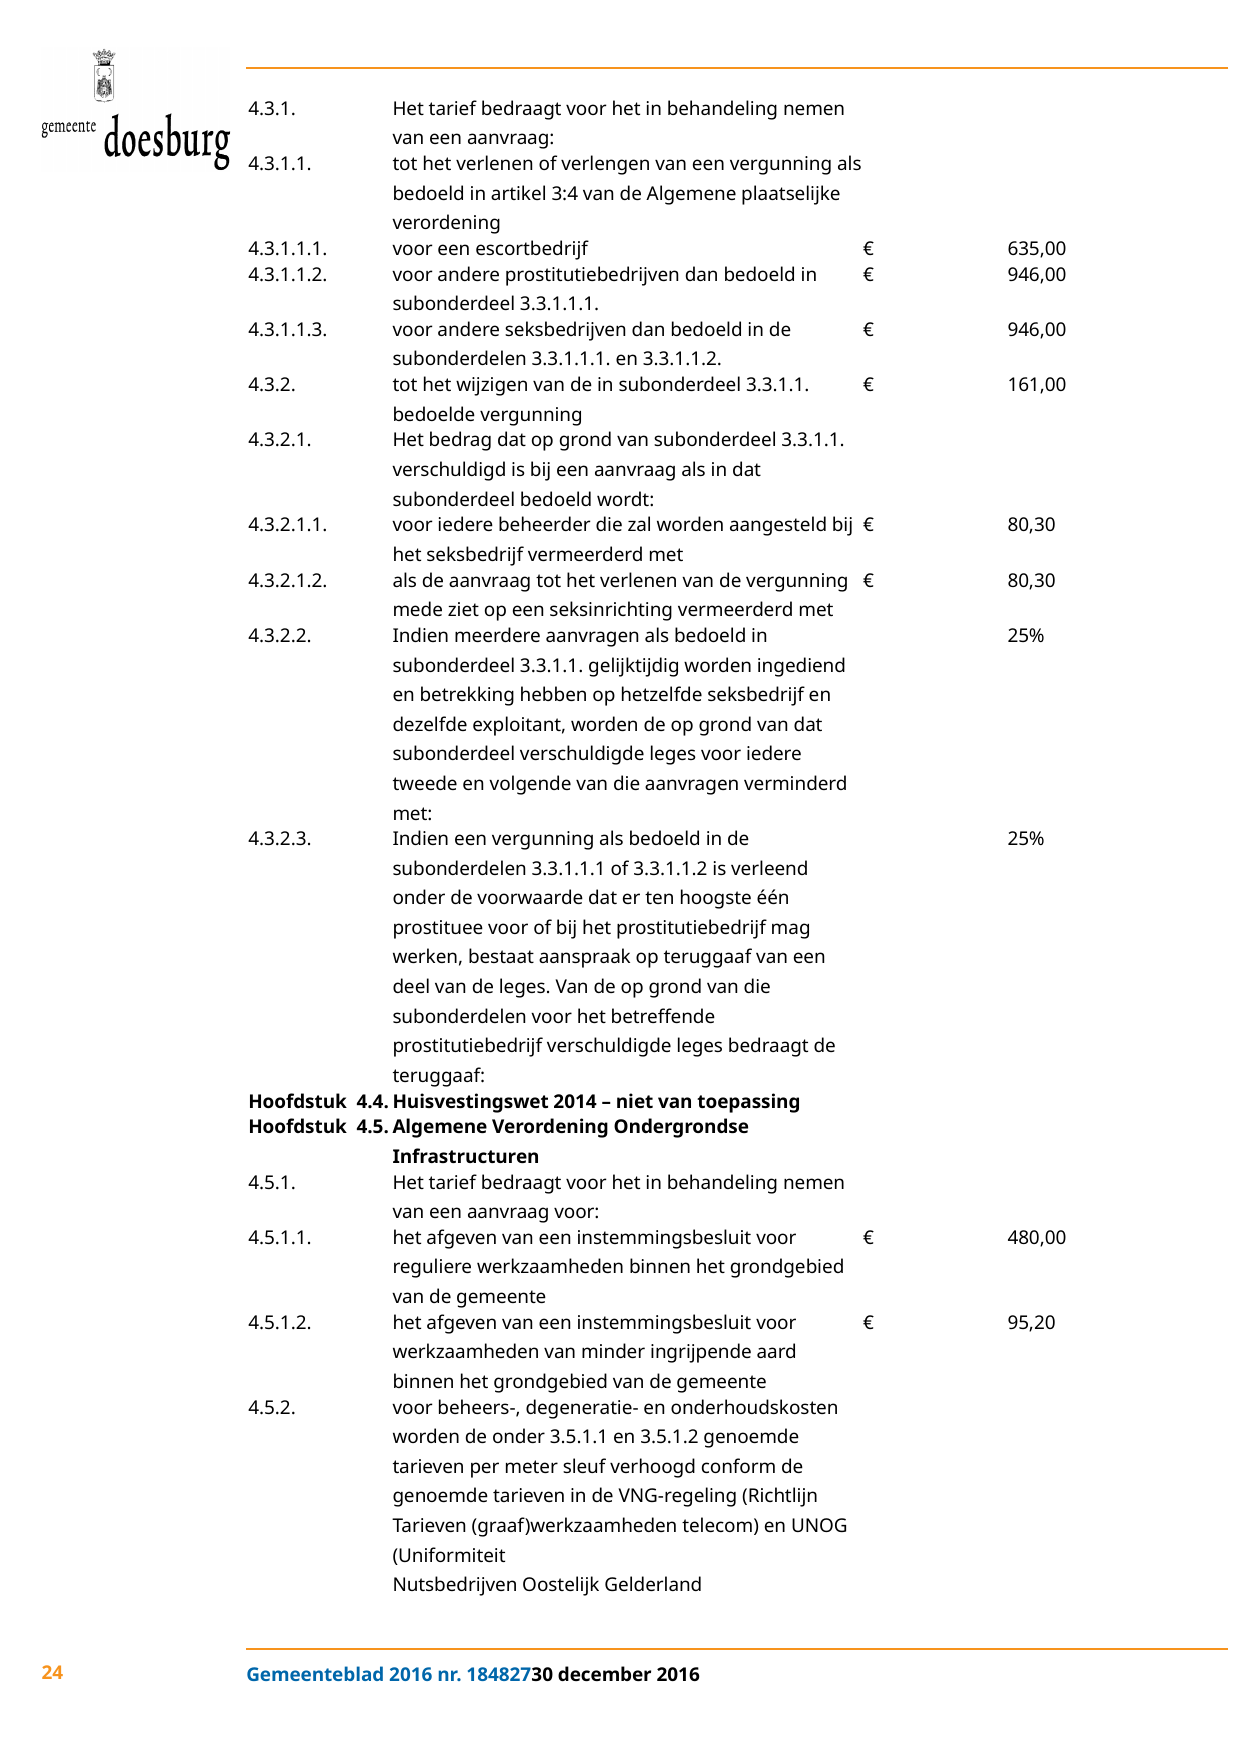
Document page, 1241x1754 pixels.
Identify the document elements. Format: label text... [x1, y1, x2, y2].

table_cell het afgeven van een instemmingsbesluit voor werkzaamheden van minder ingrijpende aard binnen het grondgebied van de gemeente [392, 1309, 863, 1394]
table_cell 25% [1007, 622, 1152, 825]
table_cell [1007, 1114, 1152, 1169]
table_cell € [863, 316, 1007, 371]
table_cell [863, 825, 1007, 1088]
table_cell € [863, 261, 1007, 316]
table_cell € [863, 235, 1007, 261]
table_cell tot het wijzigen van de in subonderdeel 3.3.1.1. bedoelde vergunning [392, 371, 863, 427]
table_cell 80,30 [1007, 512, 1152, 567]
table_cell 946,00 [1007, 316, 1152, 371]
table_cell [863, 427, 1007, 512]
table_cell 635,00 [1007, 235, 1152, 261]
picture [41, 47, 231, 172]
table_cell € [863, 567, 1007, 622]
table_cell Algemene Verordening Ondergrondse Infrastructuren [392, 1114, 863, 1169]
table_cell Het tarief bedraagt voor het in behandeling nemen van een aanvraag voor: [392, 1169, 863, 1224]
table_cell 4.3.2.3. [248, 825, 392, 1088]
table_cell 161,00 [1007, 371, 1152, 427]
table_cell [863, 1088, 1007, 1113]
table_cell 4.3.1.1.3. [248, 316, 392, 371]
table_cell [863, 150, 1007, 235]
table_cell 4.5.1.2. [248, 1309, 392, 1394]
table_cell € [863, 371, 1007, 427]
table_cell 25% [1007, 825, 1152, 1088]
table_cell € [863, 512, 1007, 567]
table_cell [1007, 427, 1152, 512]
table_cell 4.5.1. [248, 1169, 392, 1224]
table_cell [863, 622, 1007, 825]
table_cell 4.3.2.2. [248, 622, 392, 825]
table_cell 480,00 [1007, 1224, 1152, 1309]
table_cell tot het verlenen of verlengen van een vergunning als bedoeld in artikel 3:4 van de Algemene plaatselijke verordening [392, 150, 863, 235]
table_cell 4.3.1.1.1. [248, 235, 392, 261]
table_cell [863, 1114, 1007, 1169]
table_cell Hoofdstuk 4.4. [248, 1088, 392, 1113]
table_cell voor iedere beheerder die zal worden aangesteld bij het seksbedrijf vermeerderd met [392, 512, 863, 567]
table_cell [863, 1169, 1007, 1224]
table_cell 4.3.2.1. [248, 427, 392, 512]
table_cell voor beheers-, degeneratie- en onderhoudskosten worden de onder 3.5.1.1 en 3.5.1.2 genoemde tarieven per meter sleuf verhoogd conform de genoemde tarieven in de VNG-regeling (Richtlijn Tarieven (graaf)werkzaamheden telecom) en UNOG (Uniformiteit Nutsbedrijven Oostelijk Gelderland [392, 1394, 863, 1597]
table_cell Hoofdstuk 4.5. [248, 1114, 392, 1169]
table_cell voor een escortbedrijf [392, 235, 863, 261]
table_cell 4.3.1.1.2. [248, 261, 392, 316]
table_cell [1007, 1088, 1152, 1113]
table_cell 80,30 [1007, 567, 1152, 622]
table_cell [1007, 150, 1152, 235]
table_cell 4.3.1. [248, 95, 392, 150]
table_cell 4.5.2. [248, 1394, 392, 1597]
table_cell € [863, 1309, 1007, 1394]
table_cell voor andere seksbedrijven dan bedoeld in de subonderdelen 3.3.1.1.1. en 3.3.1.1.2. [392, 316, 863, 371]
table_cell [1007, 1394, 1152, 1597]
table_cell € [863, 1224, 1007, 1309]
table_cell 4.5.1.1. [248, 1224, 392, 1309]
table_cell 946,00 [1007, 261, 1152, 316]
table_cell het afgeven van een instemmingsbesluit voor reguliere werkzaamheden binnen het grondgebied van de gemeente [392, 1224, 863, 1309]
table_cell [863, 1394, 1007, 1597]
table_cell als de aanvraag tot het verlenen van de vergunning mede ziet op een seksinrichting vermeerderd met [392, 567, 863, 622]
table_cell 4.3.2.1.2. [248, 567, 392, 622]
table_cell 4.3.1.1. [248, 150, 392, 235]
table_cell voor andere prostitutiebedrijven dan bedoeld in subonderdeel 3.3.1.1.1. [392, 261, 863, 316]
table_cell 4.3.2. [248, 371, 392, 427]
table_cell [1007, 1169, 1152, 1224]
table_cell Indien een vergunning als bedoeld in de subonderdelen 3.3.1.1.1 of 3.3.1.1.2 is verleend onder de voorwaarde dat er ten hoogste één prostituee voor of bij het prostitutiebedrijf mag werken, bestaat aanspraak op teruggaaf van een deel van de leges. Van de op grond van die subonderdelen voor het betreffende prostitutiebedrijf verschuldigde leges bedraagt de teruggaaf: [392, 825, 863, 1088]
table_cell Het bedrag dat op grond van subonderdeel 3.3.1.1. verschuldigd is bij een aanvraag als in dat subonderdeel bedoeld wordt: [392, 427, 863, 512]
table_cell Indien meerdere aanvragen als bedoeld in subonderdeel 3.3.1.1. gelijktijdig worden ingediend en betrekking hebben op hetzelfde seksbedrijf en dezelfde exploitant, worden de op grond van dat subonderdeel verschuldigde leges voor iedere tweede en volgende van die aanvragen verminderd met: [392, 622, 863, 825]
table_cell 95,20 [1007, 1309, 1152, 1394]
table_cell 4.3.2.1.1. [248, 512, 392, 567]
table_cell [1007, 95, 1152, 150]
table_cell Het tarief bedraagt voor het in behandeling nemen van een aanvraag: [392, 95, 863, 150]
table_cell [863, 95, 1007, 150]
table_cell Huisvestingswet 2014 – niet van toepassing [392, 1088, 863, 1113]
